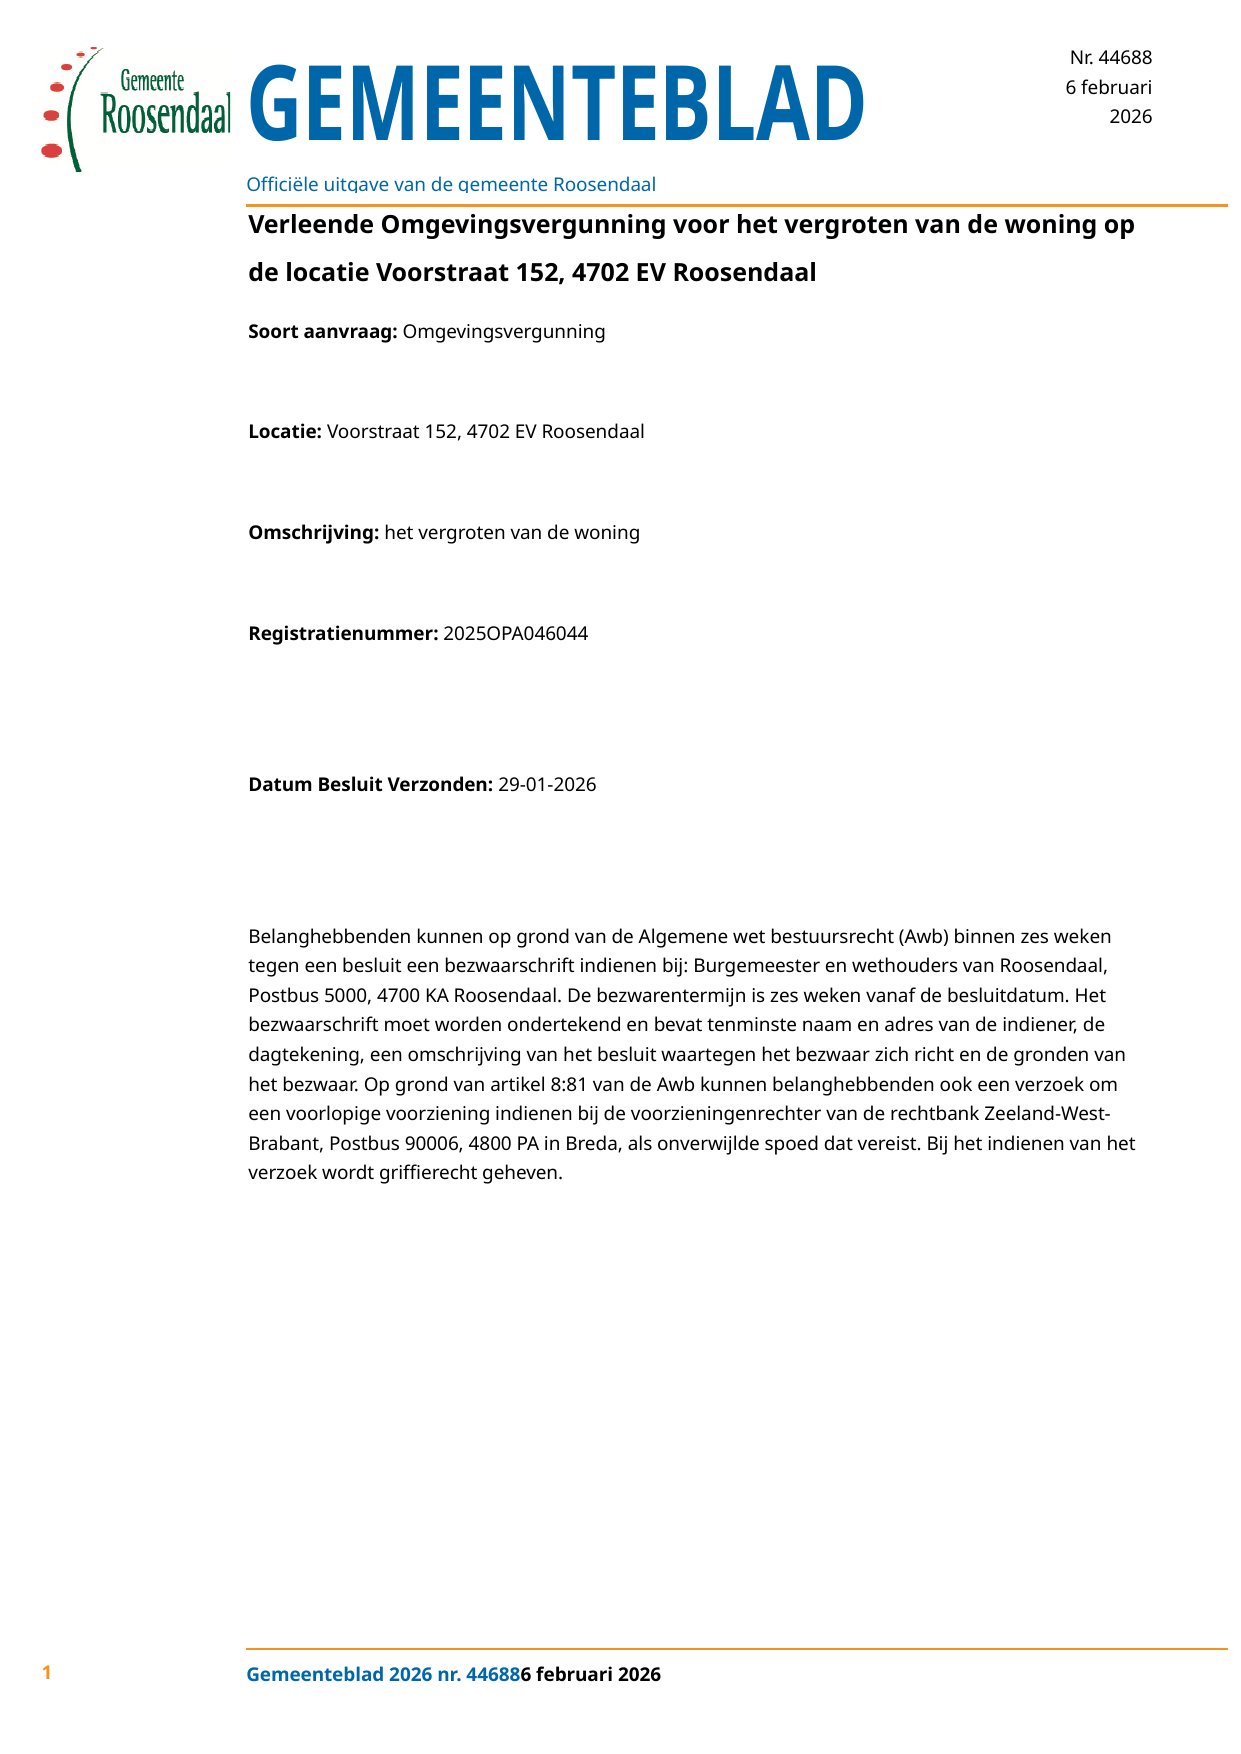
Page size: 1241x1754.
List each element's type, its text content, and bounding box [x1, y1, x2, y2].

text Verleende Omgevingsvergunning voor het vergroten van de woning op de locatie Voorstraat 152, 4702 EV Roosendaal [248, 207, 1152, 288]
text Omschrijving: het vergroten van de woning [248, 519, 1152, 545]
text Registratienummer: 2025OPA046044 [248, 620, 1152, 646]
text Locatie: Voorstraat 152, 4702 EV Roosendaal [248, 419, 1152, 444]
text Datum Besluit Verzonden: 29-01-2026 [248, 772, 1152, 797]
text Soort aanvraag: Omgevingsvergunning [248, 318, 1152, 344]
picture [41, 47, 231, 172]
text Belanghebbenden kunnen op grond van de Algemene wet bestuursrecht (Awb) binnen zes weken tegen een besluit een bezwaarschrift indienen bij: Burgemeester en wethouders van Roosendaal, Postbus 5000, 4700 KA Roosendaal. De bezwarentermijn is zes weken vanaf de besluitdatum. Het bezwaarschrift moet worden ondertekend en bevat tenminste naam en adres van de indiener, de dagtekening, een omschrijving van het besluit waartegen het bezwaar zich richt en de gronden van het bezwaar. Op grond van artikel 8:81 van de Awb kunnen belanghebbenden ook een verzoek om een voorlopige voorziening indienen bij de voorzieningenrechter van de rechtbank Zeeland-West-Brabant, Postbus 90006, 4800 PA in Breda, als onverwijlde spoed dat vereist. Bij het indienen van het verzoek wordt griffierecht geheven. [248, 923, 1152, 1185]
